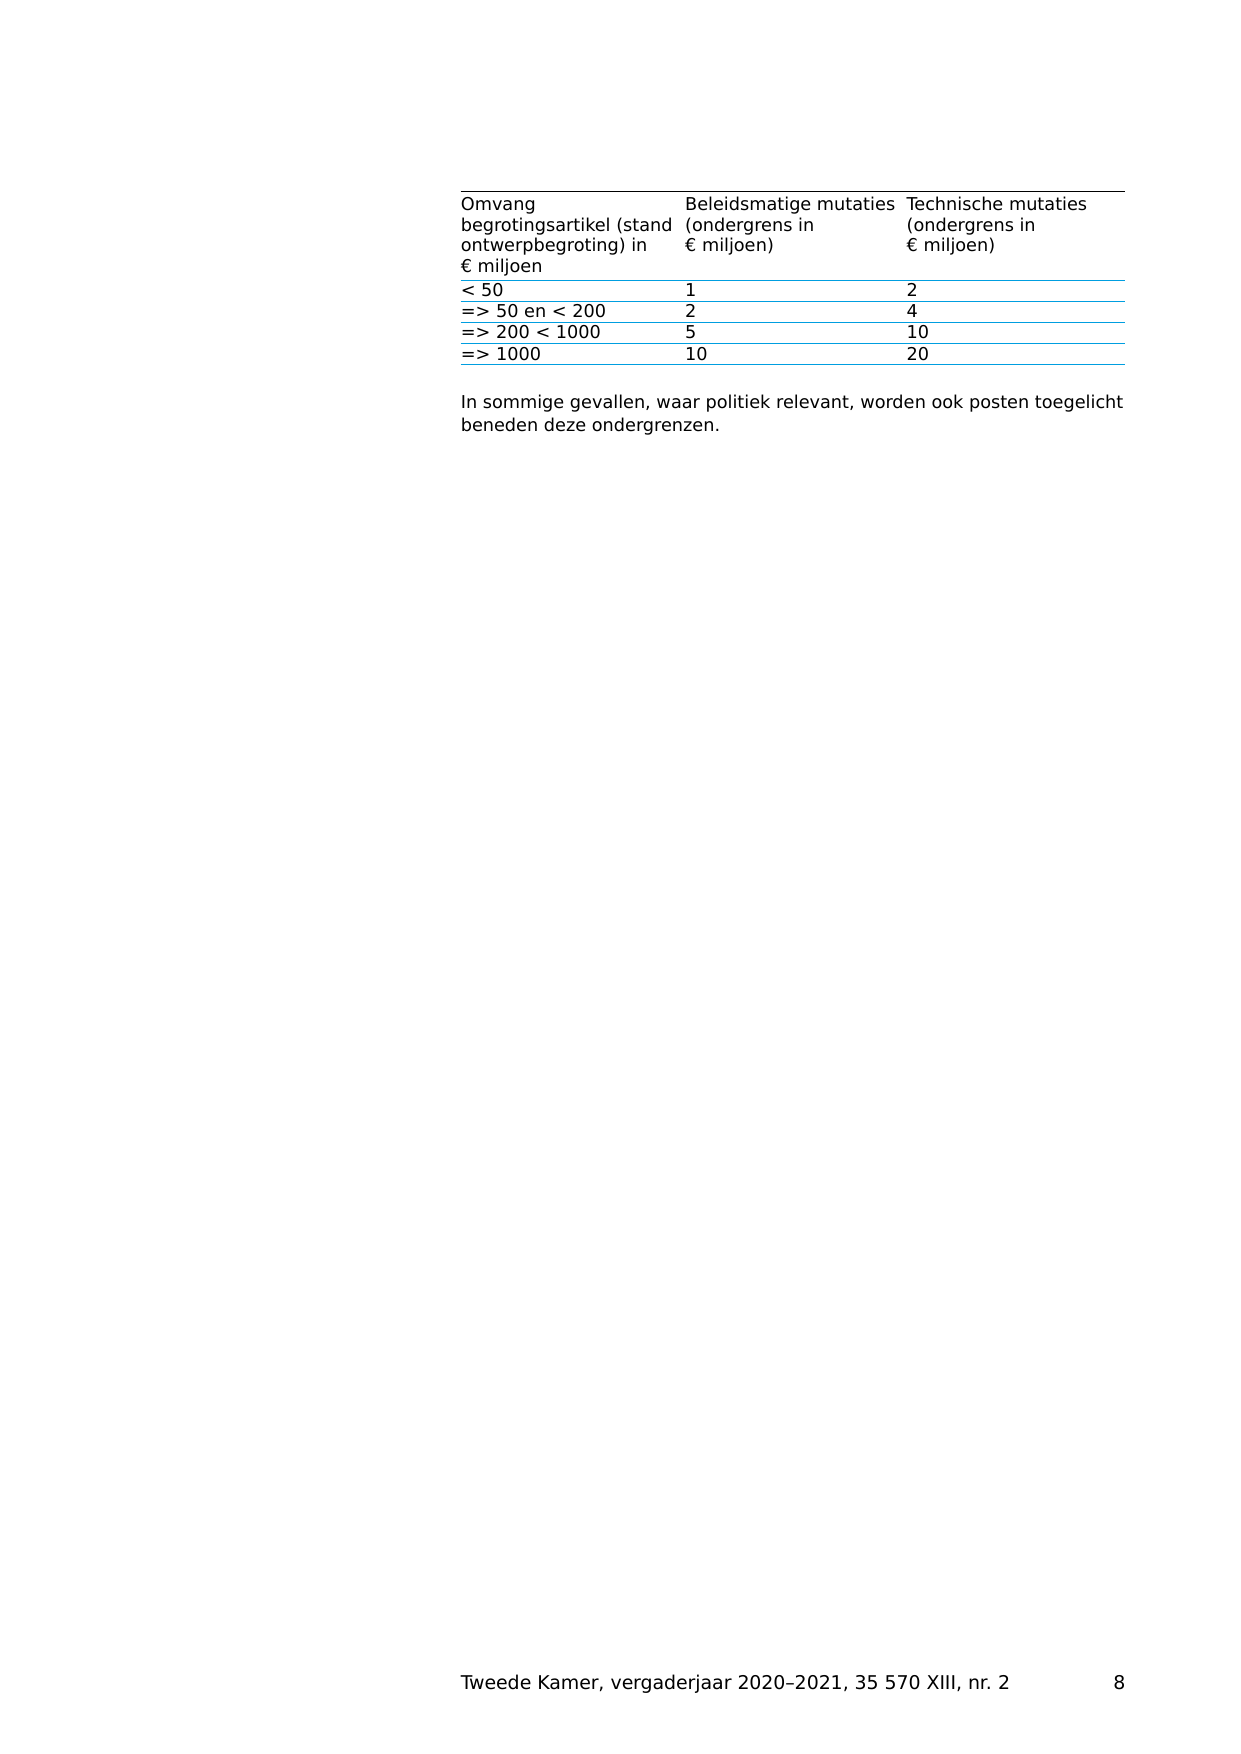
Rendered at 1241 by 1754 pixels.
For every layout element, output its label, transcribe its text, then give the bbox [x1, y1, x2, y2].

table_cell 4 [904, 302, 1125, 322]
table_cell 10 [904, 323, 1125, 343]
table_cell 1 [682, 281, 903, 301]
table_header Omvang begrotingsartikel (stand ontwerpbegroting) in € miljoen [461, 192, 682, 279]
table_cell 20 [904, 344, 1125, 364]
table_header Technische mutaties (ondergrens in € miljoen) [904, 192, 1125, 279]
table_cell => 1000 [461, 344, 682, 364]
table_header Beleidsmatige mutaties (ondergrens in € miljoen) [682, 192, 903, 279]
table_cell 2 [904, 281, 1125, 301]
table_cell 2 [682, 302, 903, 322]
table_cell 5 [682, 323, 903, 343]
table_cell => 200 < 1000 [461, 323, 682, 343]
text In sommige gevallen, waar politiek relevant, worden ook posten toegelicht beneden deze ondergrenzen. [461, 390, 1125, 436]
table_cell < 50 [461, 281, 682, 301]
table_cell 10 [682, 344, 903, 364]
table_cell => 50 en < 200 [461, 302, 682, 322]
